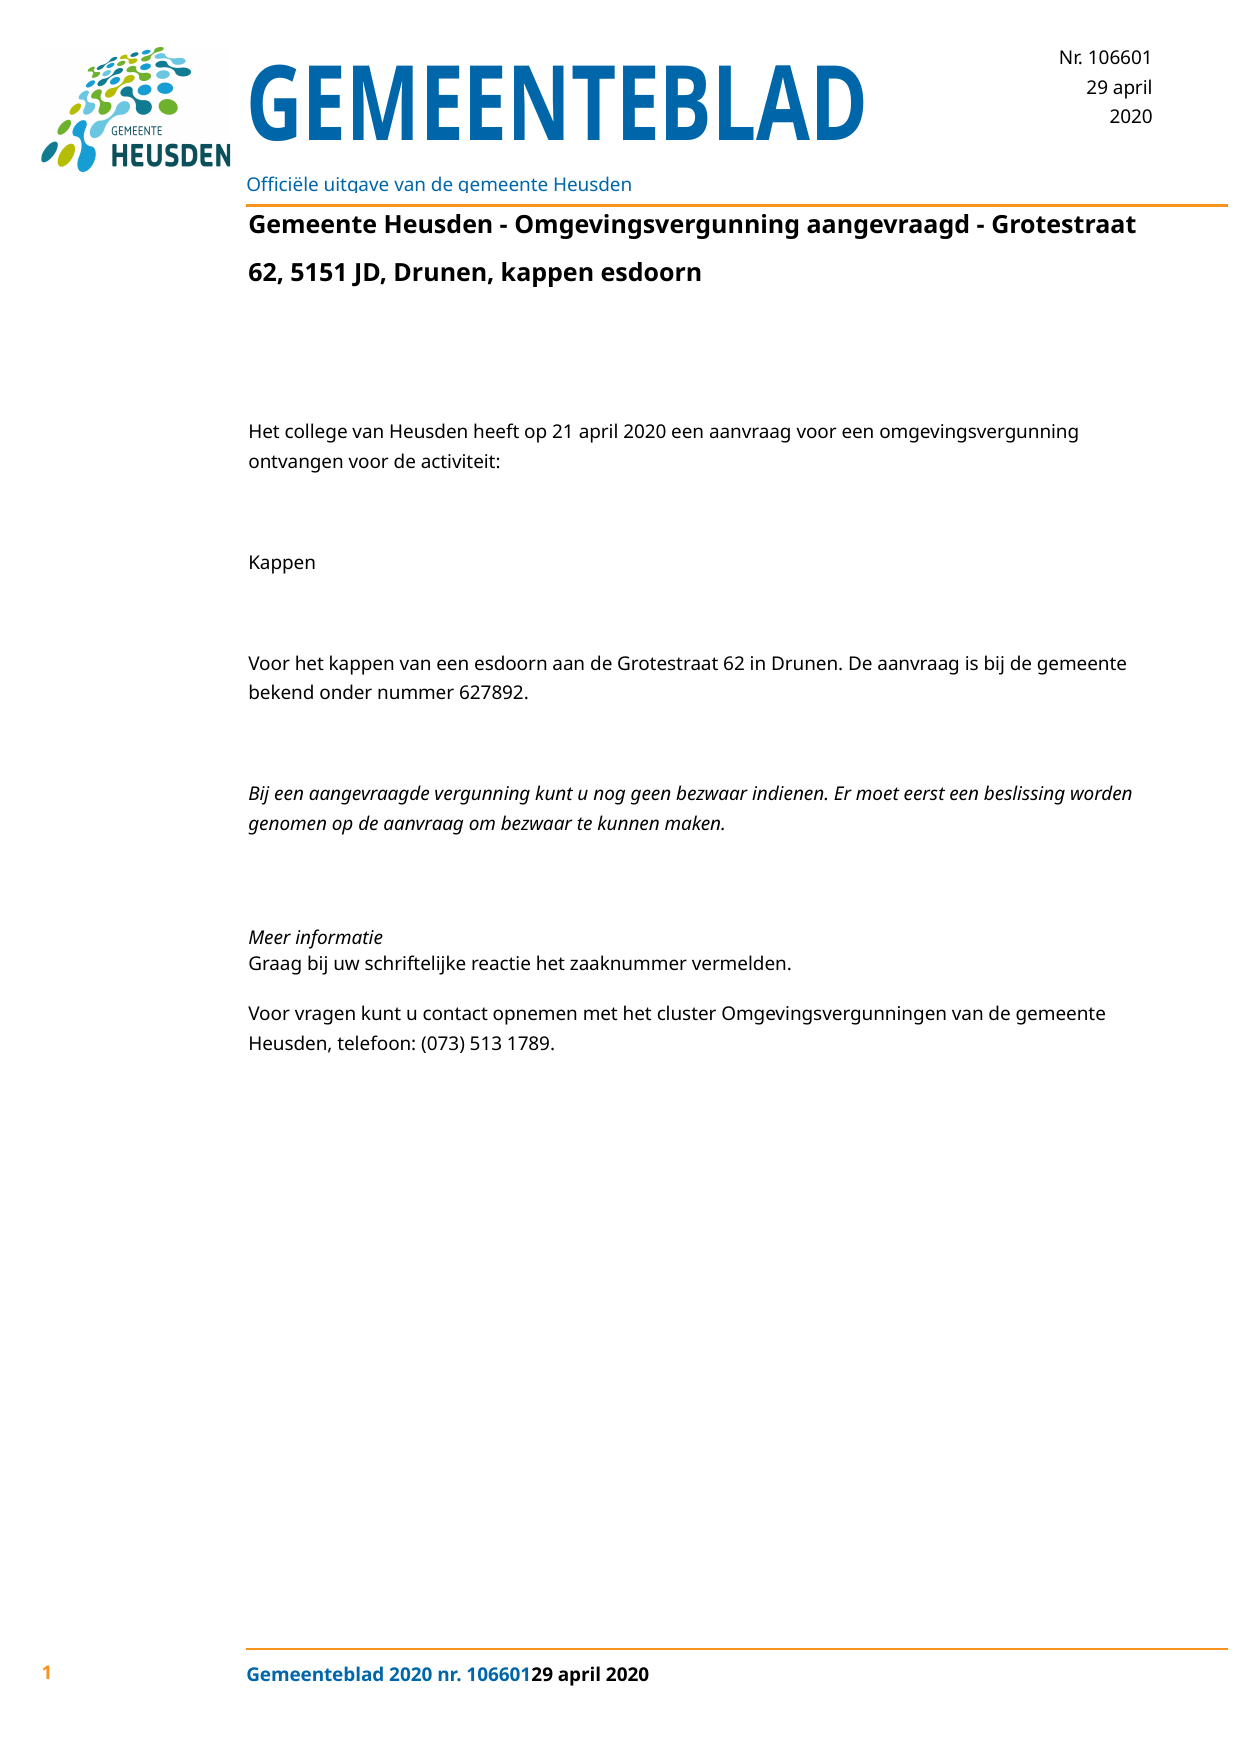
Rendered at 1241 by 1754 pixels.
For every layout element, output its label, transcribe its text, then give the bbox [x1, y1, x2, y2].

picture [41, 47, 231, 172]
text Kappen [248, 549, 1152, 575]
text Gemeente Heusden - Omgevingsvergunning aangevraagd - Grotestraat 62, 5151 JD, Drunen, kappen esdoorn [248, 207, 1152, 288]
text Meer informatie [248, 924, 1152, 950]
text Voor vragen kunt u contact opnemen met het cluster Omgevingsvergunningen van de gemeente Heusden, telefoon: (073) 513 1789. [248, 1001, 1152, 1056]
text Voor het kappen van een esdoorn aan de Grotestraat 62 in Drunen. De aanvraag is bij de gemeente bekend onder nummer 627892. [248, 650, 1152, 705]
text Bij een aangevraagde vergunning kunt u nog geen bezwaar indienen. Er moet eerst een beslissing worden genomen op de aanvraag om bezwaar te kunnen maken. [248, 780, 1152, 836]
text Het college van Heusden heeft op 21 april 2020 een aanvraag voor een omgevingsvergunning ontvangen voor de activiteit: [248, 419, 1152, 474]
text Graag bij uw schriftelijke reactie het zaaknummer vermelden. [248, 950, 1152, 976]
